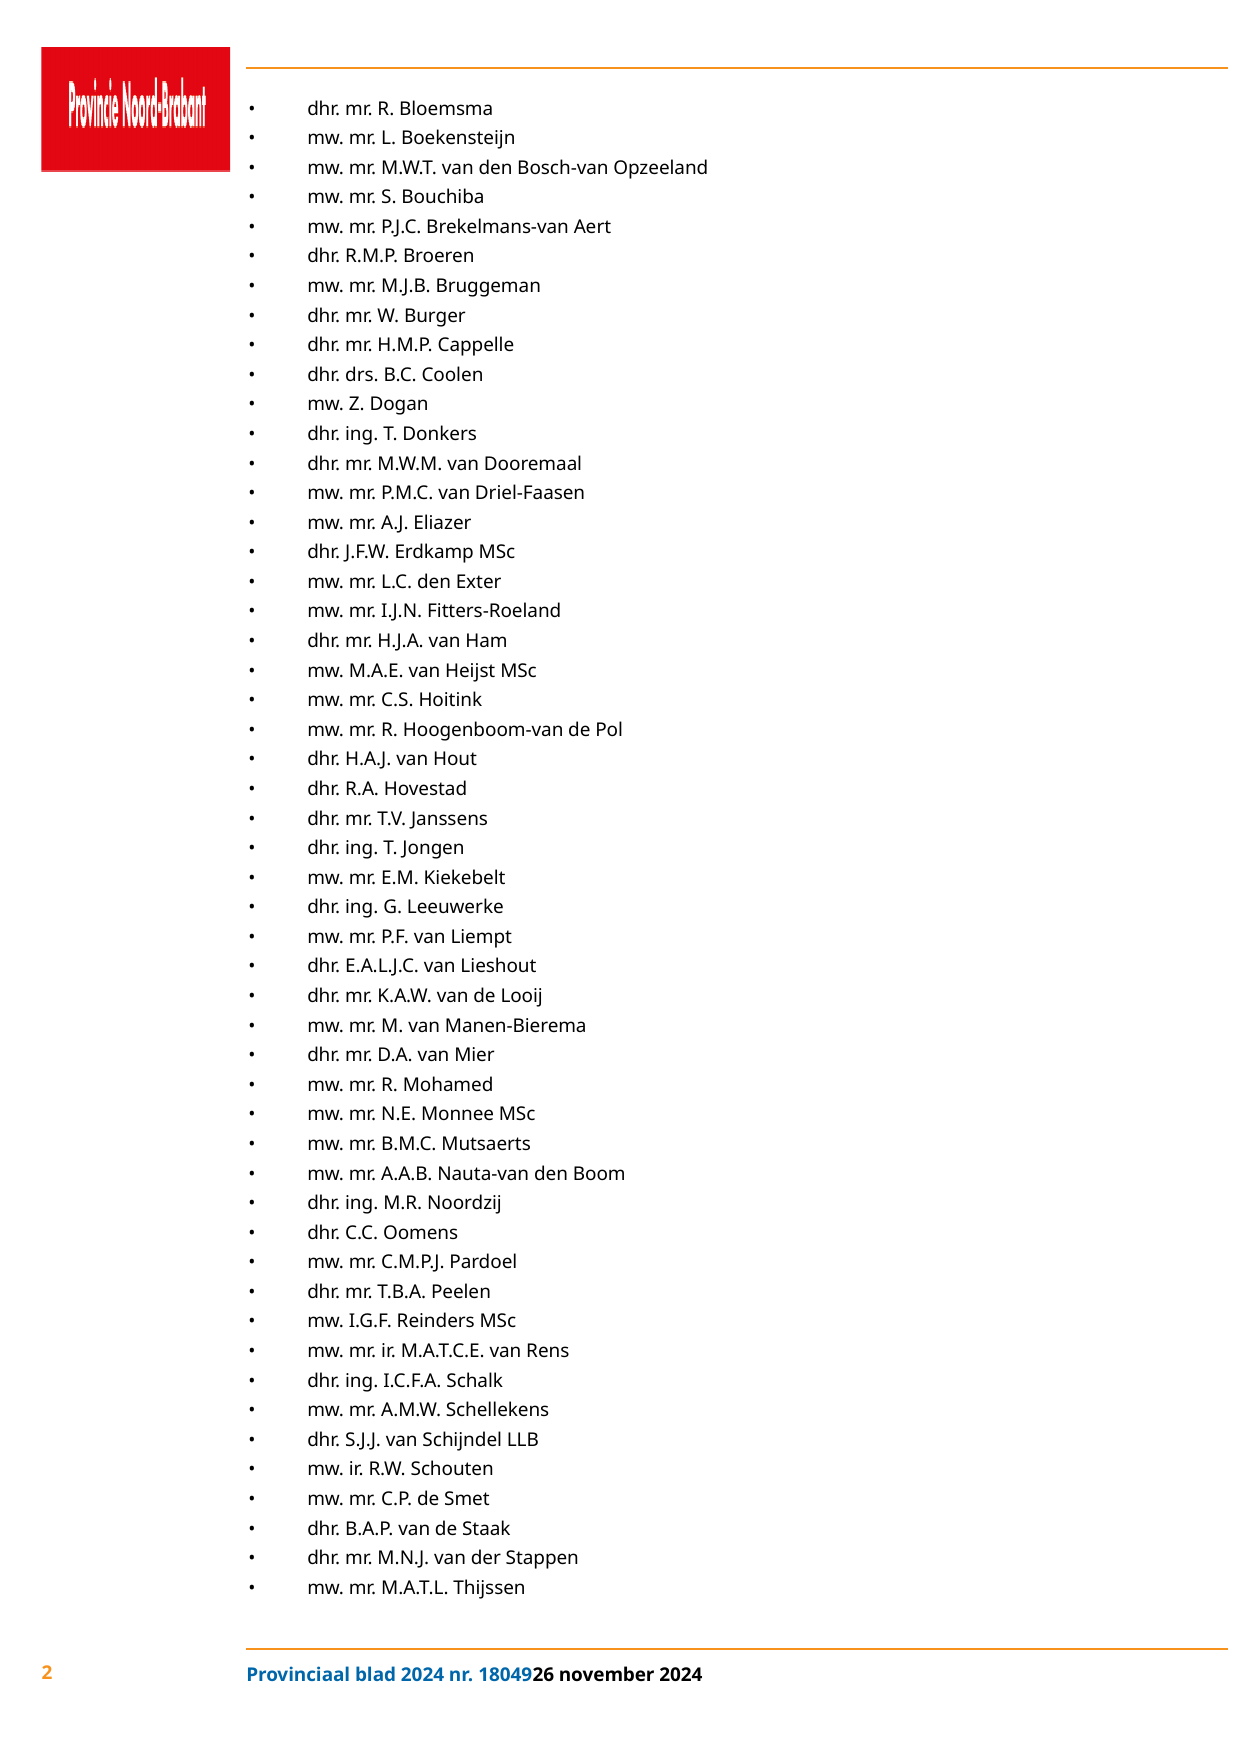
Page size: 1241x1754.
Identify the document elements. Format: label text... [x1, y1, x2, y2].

list mw. mr. S. Bouchiba [248, 183, 1152, 209]
list mw. mr. M.A.T.L. Thijssen [248, 1574, 1152, 1600]
list dhr. ing. T. Donkers [248, 420, 1152, 446]
list mw. M.A.E. van Heijst MSc [248, 657, 1152, 683]
list mw. mr. A.M.W. Schellekens [248, 1396, 1152, 1422]
list mw. ir. R.W. Schouten [248, 1456, 1152, 1481]
list dhr. mr. W. Burger [248, 302, 1152, 328]
list dhr. C.C. Oomens [248, 1219, 1152, 1245]
list dhr. mr. T.B.A. Peelen [248, 1278, 1152, 1304]
list dhr. H.A.J. van Hout [248, 746, 1152, 771]
list mw. mr. A.J. Eliazer [248, 509, 1152, 535]
list mw. mr. P.F. van Liempt [248, 923, 1152, 949]
list mw. mr. R. Hoogenboom-van de Pol [248, 716, 1152, 742]
list mw. mr. A.A.B. Nauta-van den Boom [248, 1160, 1152, 1186]
list dhr. B.A.P. van de Staak [248, 1515, 1152, 1541]
list mw. mr. E.M. Kiekebelt [248, 864, 1152, 890]
list mw. mr. R. Mohamed [248, 1071, 1152, 1097]
list mw. mr. P.J.C. Brekelmans-van Aert [248, 213, 1152, 239]
list dhr. J.F.W. Erdkamp MSc [248, 538, 1152, 564]
list dhr. R.M.P. Broeren [248, 243, 1152, 268]
list mw. mr. C.M.P.J. Pardoel [248, 1248, 1152, 1274]
list dhr. drs. B.C. Coolen [248, 361, 1152, 387]
list mw. mr. ir. M.A.T.C.E. van Rens [248, 1337, 1152, 1363]
list dhr. mr. H.J.A. van Ham [248, 627, 1152, 653]
list mw. mr. I.J.N. Fitters-Roeland [248, 598, 1152, 623]
picture [41, 47, 231, 172]
list mw. mr. C.S. Hoitink [248, 686, 1152, 712]
list dhr. mr. M.N.J. van der Stappen [248, 1544, 1152, 1570]
list dhr. mr. T.V. Janssens [248, 805, 1152, 831]
list dhr. mr. K.A.W. van de Looij [248, 982, 1152, 1008]
list mw. mr. L. Boekensteijn [248, 124, 1152, 150]
list mw. mr. M. van Manen-Bierema [248, 1012, 1152, 1038]
list mw. mr. B.M.C. Mutsaerts [248, 1130, 1152, 1156]
list dhr. mr. R. Bloemsma [248, 95, 1152, 121]
list mw. mr. C.P. de Smet [248, 1485, 1152, 1511]
list dhr. mr. D.A. van Mier [248, 1041, 1152, 1067]
list mw. mr. M.W.T. van den Bosch-van Opzeeland [248, 154, 1152, 180]
list dhr. ing. I.C.F.A. Schalk [248, 1367, 1152, 1393]
list mw. mr. P.M.C. van Driel-Faasen [248, 479, 1152, 505]
list dhr. ing. G. Leeuwerke [248, 893, 1152, 919]
list mw. mr. M.J.B. Bruggeman [248, 272, 1152, 298]
list dhr. R.A. Hovestad [248, 775, 1152, 801]
list dhr. E.A.L.J.C. van Lieshout [248, 953, 1152, 978]
list dhr. ing. T. Jongen [248, 834, 1152, 860]
list dhr. mr. M.W.M. van Dooremaal [248, 450, 1152, 476]
list dhr. mr. H.M.P. Cappelle [248, 331, 1152, 357]
list mw. mr. L.C. den Exter [248, 568, 1152, 594]
list dhr. ing. M.R. Noordzij [248, 1189, 1152, 1215]
list mw. mr. N.E. Monnee MSc [248, 1101, 1152, 1126]
list mw. Z. Dogan [248, 391, 1152, 416]
list mw. I.G.F. Reinders MSc [248, 1308, 1152, 1333]
list dhr. S.J.J. van Schijndel LLB [248, 1426, 1152, 1452]
